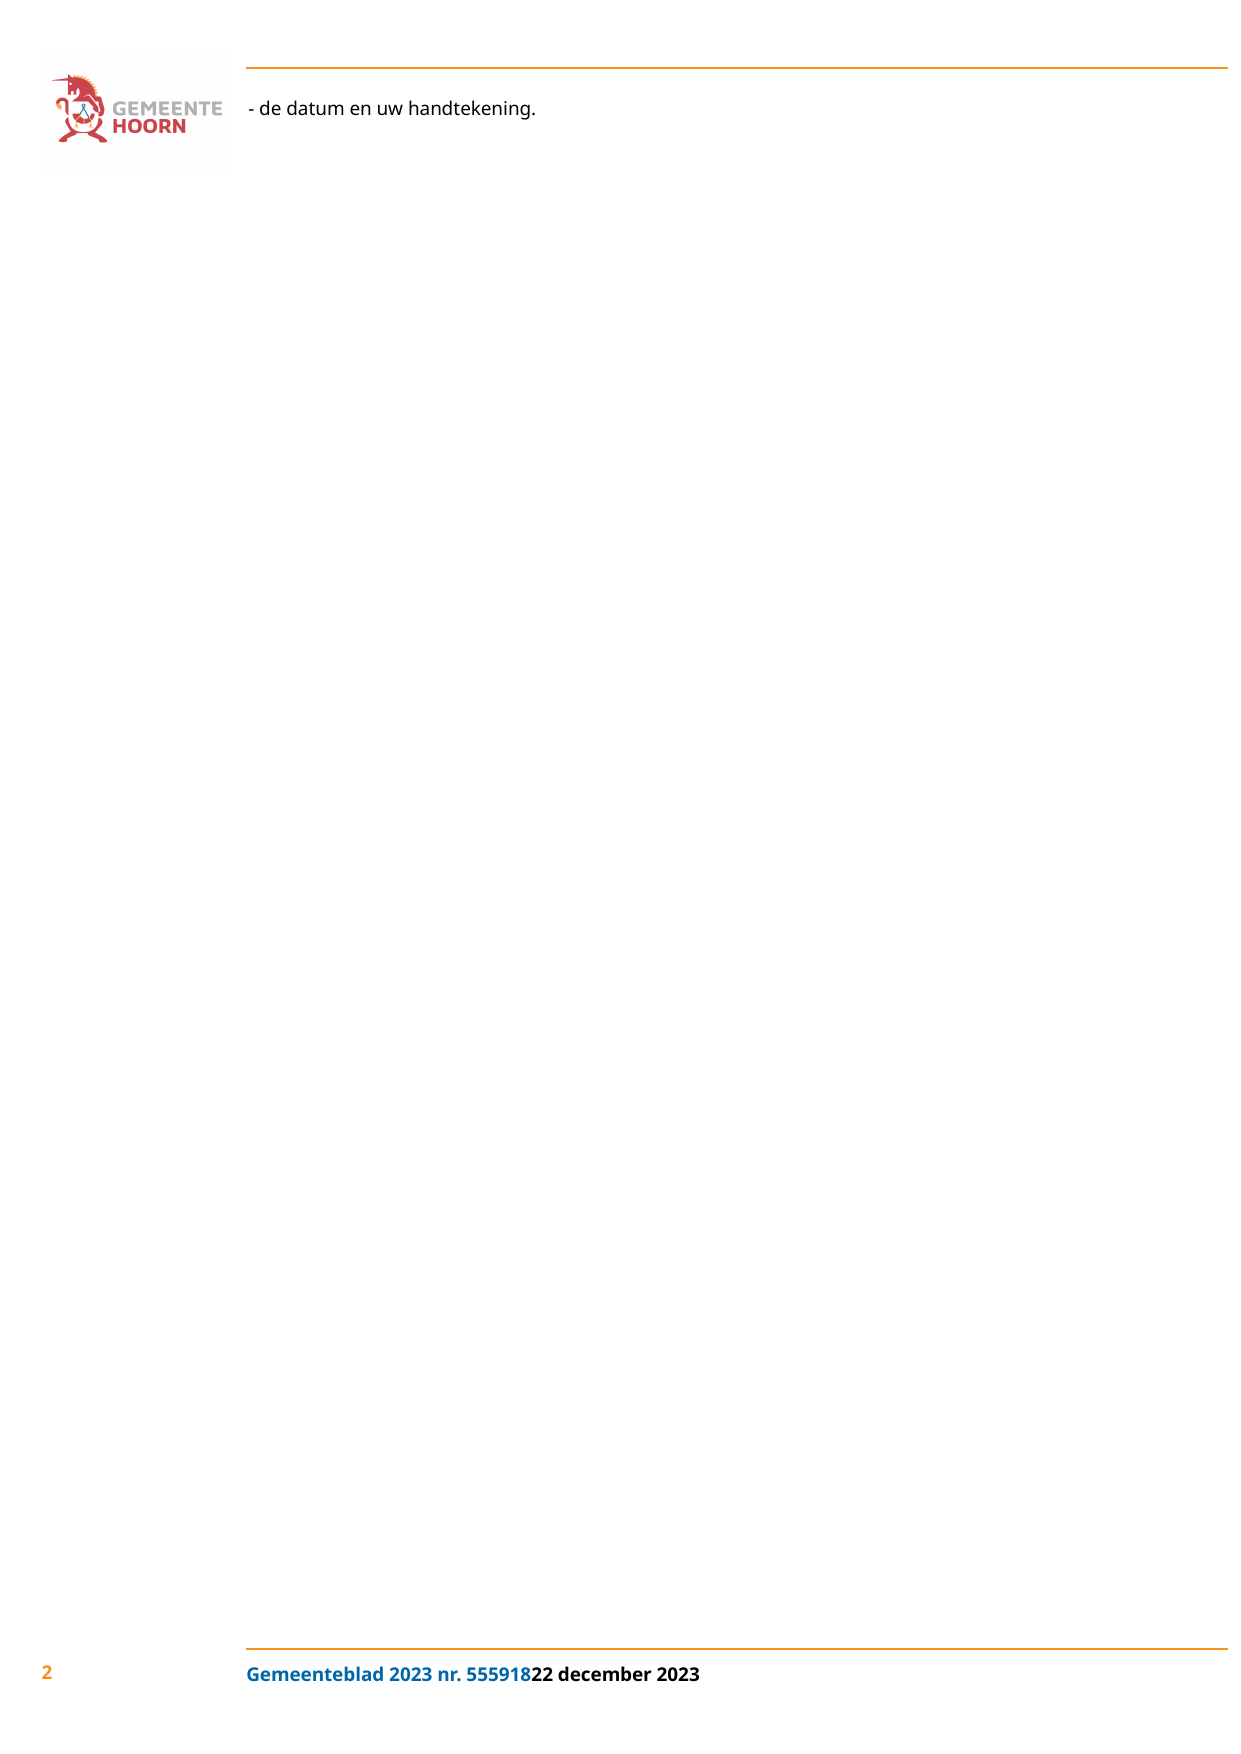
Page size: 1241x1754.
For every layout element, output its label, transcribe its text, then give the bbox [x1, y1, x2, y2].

text - de datum en uw handtekening. [248, 95, 1152, 121]
picture [41, 47, 231, 172]
